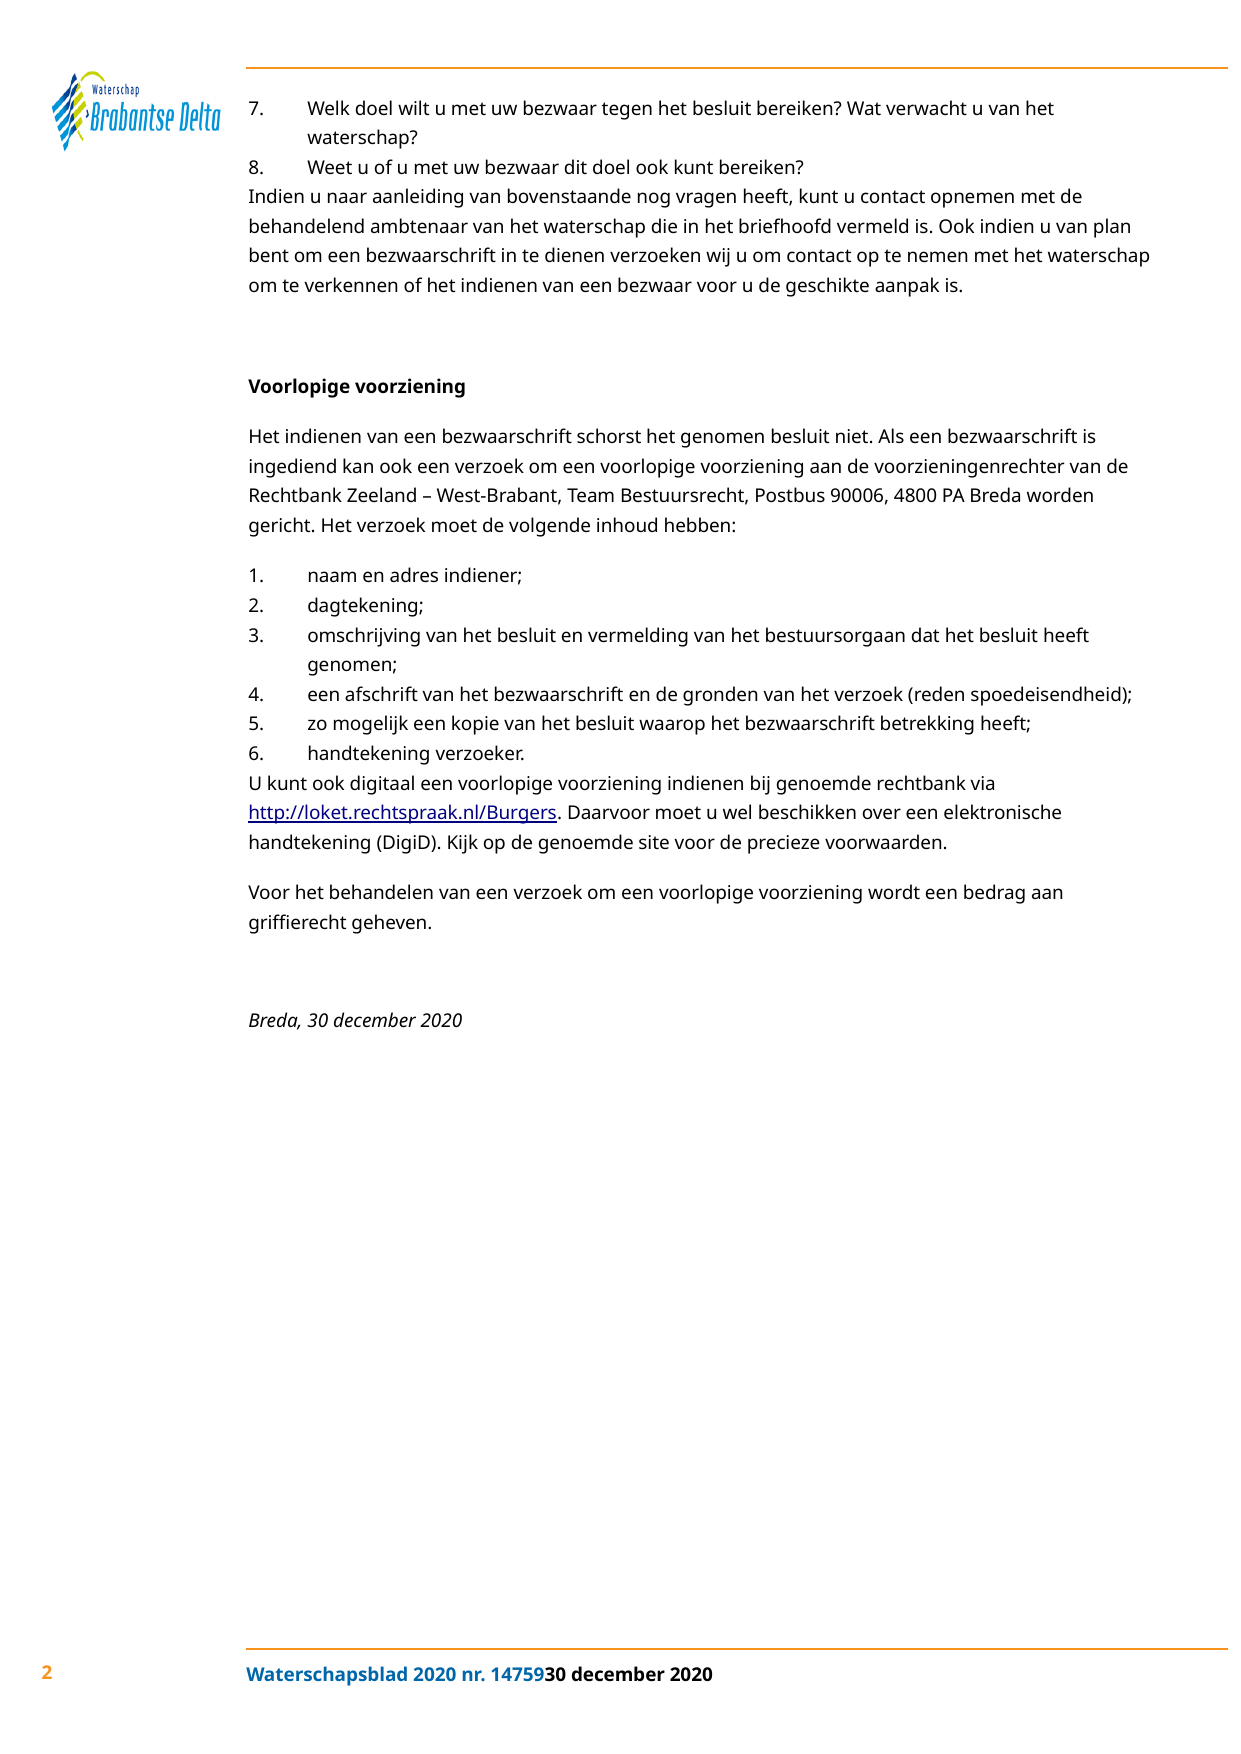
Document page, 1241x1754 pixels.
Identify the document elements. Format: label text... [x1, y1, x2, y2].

list naam en adres indiener; [248, 563, 1152, 588]
list handtekening verzoeker. [248, 740, 1152, 766]
list dagtekening; [248, 592, 1152, 618]
text Het indienen van een bezwaarschrift schorst het genomen besluit niet. Als een bezwaarschrift is ingediend kan ook een verzoek om een voorlopige voorziening aan de voorzieningenrechter van de Rechtbank Zeeland – West-Brabant, Team Bestuursrecht, Postbus 90006, 4800 PA Breda worden gericht. Het verzoek moet de volgende inhoud hebben: [248, 423, 1152, 538]
text Voor het behandelen van een verzoek om een voorlopige voorziening wordt een bedrag aan griffierecht geheven. [248, 879, 1152, 935]
list zo mogelijk een kopie van het besluit waarop het bezwaarschrift betrekking heeft; [248, 711, 1152, 736]
text Indien u naar aanleiding van bovenstaande nog vragen heeft, kunt u contact opnemen met de behandelend ambtenaar van het waterschap die in het briefhoofd vermeld is. Ook indien u van plan bent om een bezwaarschrift in te dienen verzoeken wij u om contact op te nemen met het waterschap om te verkennen of het indienen van een bezwaar voor u de geschikte aanpak is. [248, 183, 1152, 298]
list een afschrift van het bezwaarschrift en de gronden van het verzoek (reden spoedeisendheid); [248, 681, 1152, 707]
list omschrijving van het besluit en vermelding van het bestuursorgaan dat het besluit heeft genomen; [248, 622, 1152, 677]
text Breda, 30 december 2020 [248, 1007, 1152, 1033]
list Weet u of u met uw bezwaar dit doel ook kunt bereiken? [248, 154, 1152, 180]
list Welk doel wilt u met uw bezwaar tegen het besluit bereiken? Wat verwacht u van het waterschap? [248, 95, 1152, 150]
picture [41, 47, 231, 172]
text U kunt ook digitaal een voorlopige voorziening indienen bij genoemde rechtbank via http://loket.rechtspraak.nl/Burgers. Daarvoor moet u wel beschikken over een elektronische handtekening (DigiD). Kijk op de genoemde site voor de precieze voorwaarden. [248, 770, 1152, 855]
text Voorlopige voorziening [248, 373, 1152, 399]
